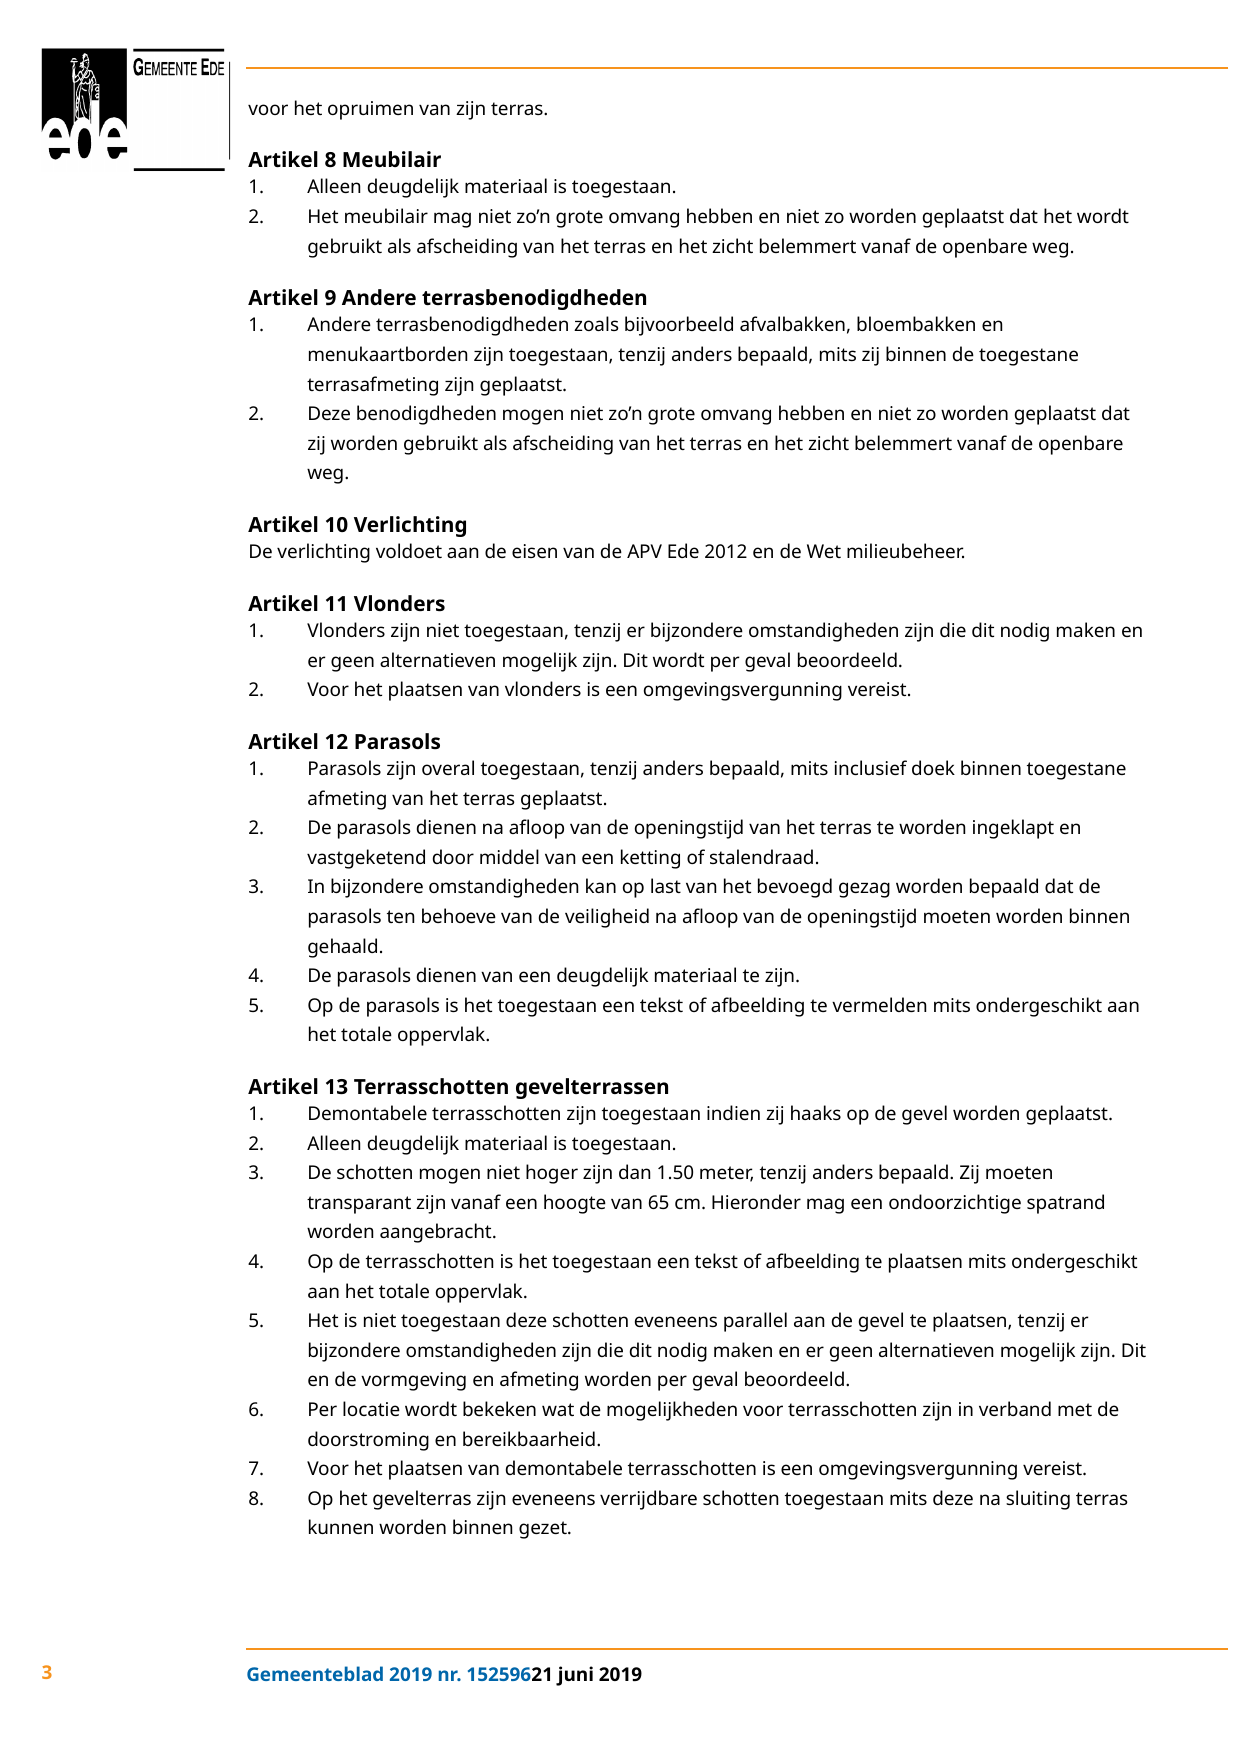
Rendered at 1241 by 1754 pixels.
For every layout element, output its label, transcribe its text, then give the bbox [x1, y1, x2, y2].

text Artikel 9 Andere terrasbenodigdheden [248, 283, 1152, 312]
list Het is niet toegestaan deze schotten eveneens parallel aan de gevel te plaatsen, tenzij er bijzondere omstandigheden zijn die dit nodig maken en er geen alternatieven mogelijk zijn. Dit en de vormgeving en afmeting worden per geval beoordeeld. [248, 1307, 1152, 1392]
list In bijzondere omstandigheden kan op last van het bevoegd gezag worden bepaald dat de parasols ten behoeve van de veiligheid na afloop van de openingstijd moeten worden binnen gehaald. [248, 874, 1152, 958]
list Parasols zijn overal toegestaan, tenzij anders bepaald, mits inclusief doek binnen toegestane afmeting van het terras geplaatst. [248, 755, 1152, 811]
list Op de terrasschotten is het toegestaan een tekst of afbeelding te plaatsen mits ondergeschikt aan het totale oppervlak. [248, 1248, 1152, 1304]
list Demontabele terrasschotten zijn toegestaan indien zij haaks op de gevel worden geplaatst. [248, 1100, 1152, 1126]
list De parasols dienen na afloop van de openingstijd van het terras te worden ingeklapt en vastgeketend door middel van een ketting of stalendraad. [248, 814, 1152, 870]
list Voor het plaatsen van demontabele terrasschotten is een omgevingsvergunning vereist. [248, 1455, 1152, 1481]
list De schotten mogen niet hoger zijn dan 1.50 meter, tenzij anders bepaald. Zij moeten transparant zijn vanaf een hoogte van 65 cm. Hieronder mag een ondoorzichtige spatrand worden aangebracht. [248, 1159, 1152, 1244]
list Per locatie wordt bekeken wat de mogelijkheden voor terrasschotten zijn in verband met de doorstroming en bereikbaarheid. [248, 1396, 1152, 1452]
list Voor het plaatsen van vlonders is een omgevingsvergunning vereist. [248, 676, 1152, 702]
list Alleen deugdelijk materiaal is toegestaan. [248, 174, 1152, 199]
list Op het gevelterras zijn eveneens verrijdbare schotten toegestaan mits deze na sluiting terras kunnen worden binnen gezet. [248, 1485, 1152, 1540]
picture [41, 47, 231, 172]
text voor het opruimen van zijn terras. [248, 95, 1152, 121]
list Alleen deugdelijk materiaal is toegestaan. [248, 1130, 1152, 1156]
list Deze benodigdheden mogen niet zo’n grote omvang hebben en niet zo worden geplaatst dat zij worden gebruikt als afscheiding van het terras en het zicht belemmert vanaf de openbare weg. [248, 400, 1152, 485]
text De verlichting voldoet aan de eisen van de APV Ede 2012 en de Wet milieubeheer. [248, 538, 1152, 564]
text Artikel 13 Terrasschotten gevelterrassen [248, 1072, 1152, 1100]
list De parasols dienen van een deugdelijk materiaal te zijn. [248, 962, 1152, 988]
text Artikel 12 Parasols [248, 727, 1152, 755]
list Het meubilair mag niet zo’n grote omvang hebben en niet zo worden geplaatst dat het wordt gebruikt als afscheiding van het terras en het zicht belemmert vanaf de openbare weg. [248, 203, 1152, 258]
list Op de parasols is het toegestaan een tekst of afbeelding te vermelden mits ondergeschikt aan het totale oppervlak. [248, 992, 1152, 1047]
text Artikel 11 Vlonders [248, 589, 1152, 617]
list Vlonders zijn niet toegestaan, tenzij er bijzondere omstandigheden zijn die dit nodig maken en er geen alternatieven mogelijk zijn. Dit wordt per geval beoordeeld. [248, 617, 1152, 673]
text Artikel 8 Meubilair [248, 145, 1152, 174]
text Artikel 10 Verlichting [248, 510, 1152, 538]
list Andere terrasbenodigdheden zoals bijvoorbeeld afvalbakken, bloembakken en menukaartborden zijn toegestaan, tenzij anders bepaald, mits zij binnen de toegestane terrasafmeting zijn geplaatst. [248, 312, 1152, 397]
